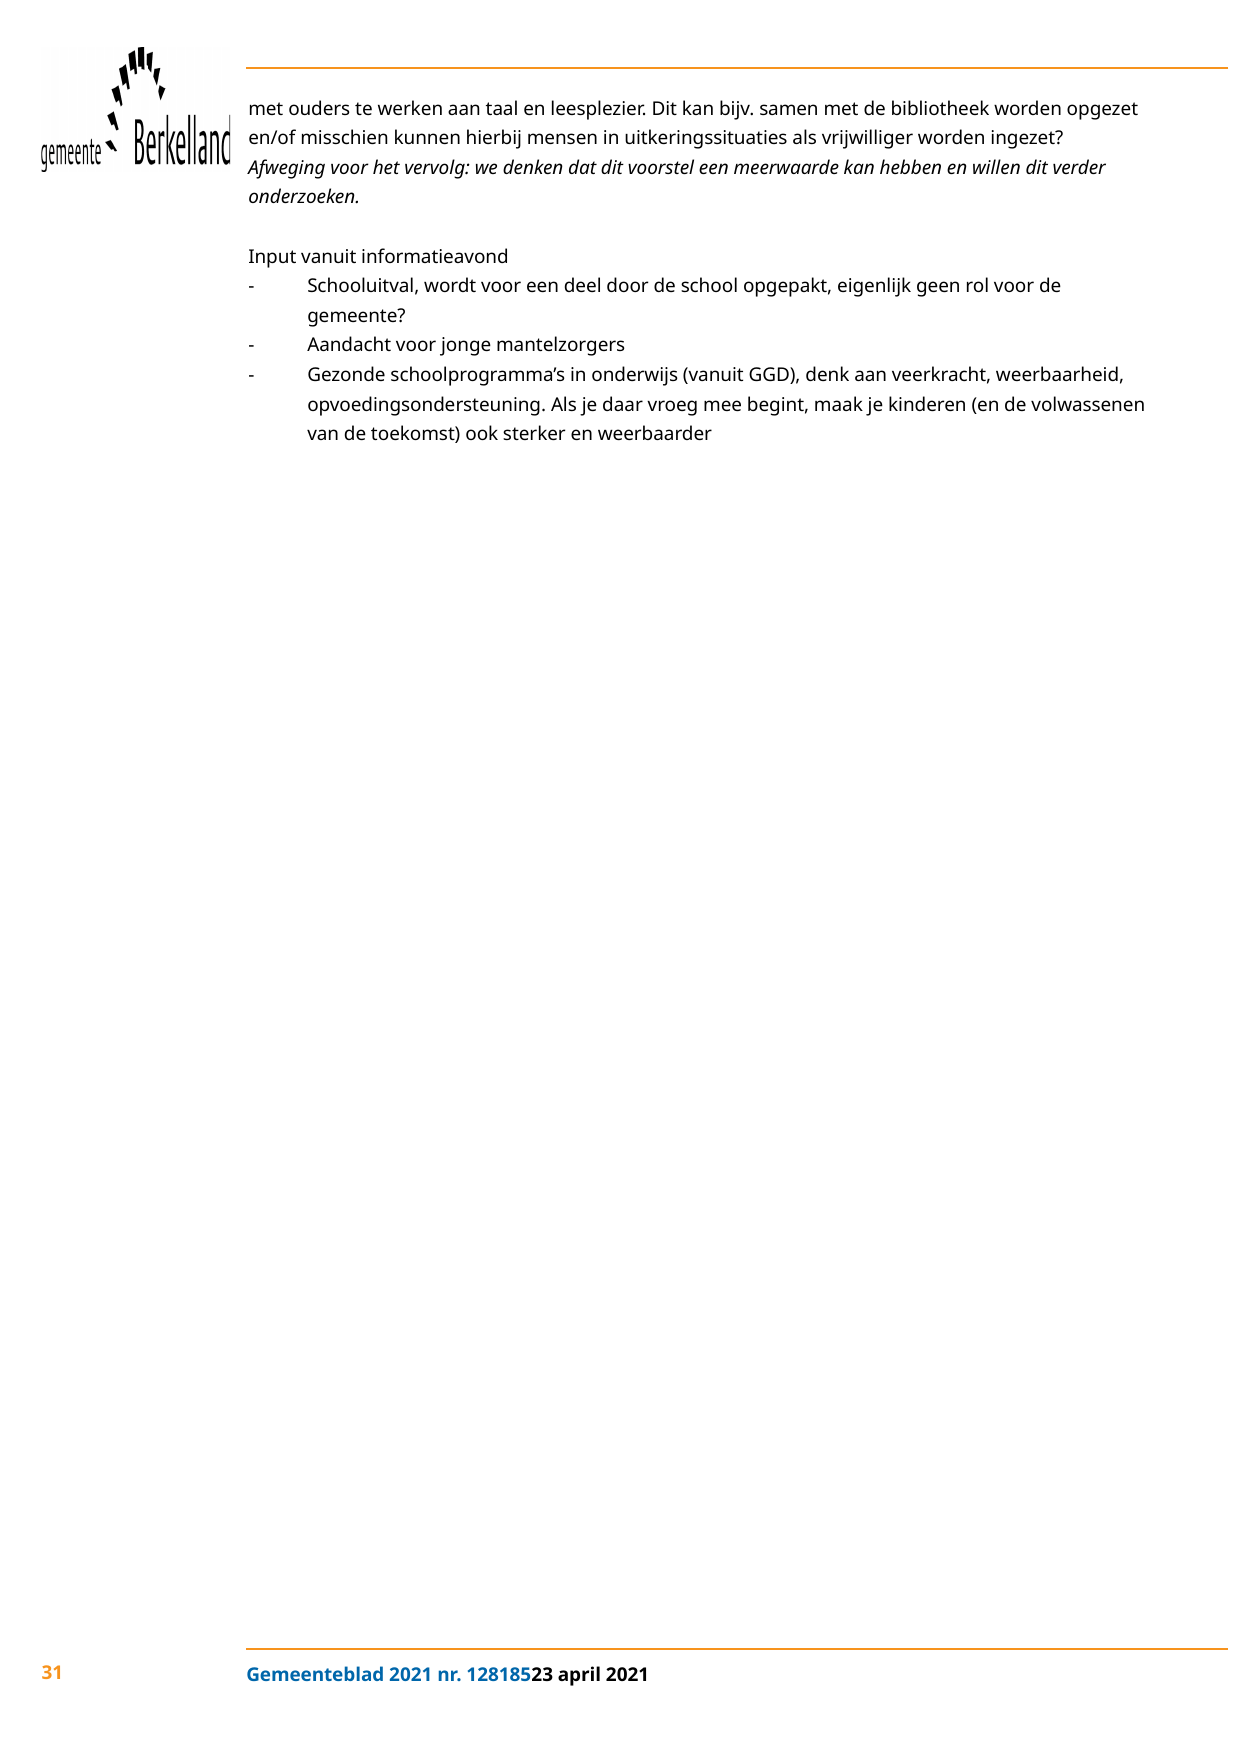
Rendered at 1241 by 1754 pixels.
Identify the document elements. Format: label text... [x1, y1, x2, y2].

text Afweging voor het vervolg: we denken dat dit voorstel een meerwaarde kan hebben en willen dit verder onderzoeken. [248, 154, 1152, 209]
text met ouders te werken aan taal en leesplezier. Dit kan bijv. samen met de bibliotheek worden opgezet en/of misschien kunnen hierbij mensen in uitkeringssituaties als vrijwilliger worden ingezet? [248, 95, 1152, 150]
picture [41, 47, 231, 172]
table_header Input vanuit informatieavond Schooluitval, wordt voor een deel door de school opgepakt, eigenlijk geen rol voor de gemeente? Aandacht voor jonge mantelzorgers Gezonde schoolprogramma’s in onderwijs (vanuit GGD), denk aan veerkracht, weerbaarheid, opvoedingsondersteuning. Als je daar vroeg mee begint, maak je kinderen (en de volwassenen van de toekomst) ook sterker en weerbaarder [248, 243, 1152, 446]
